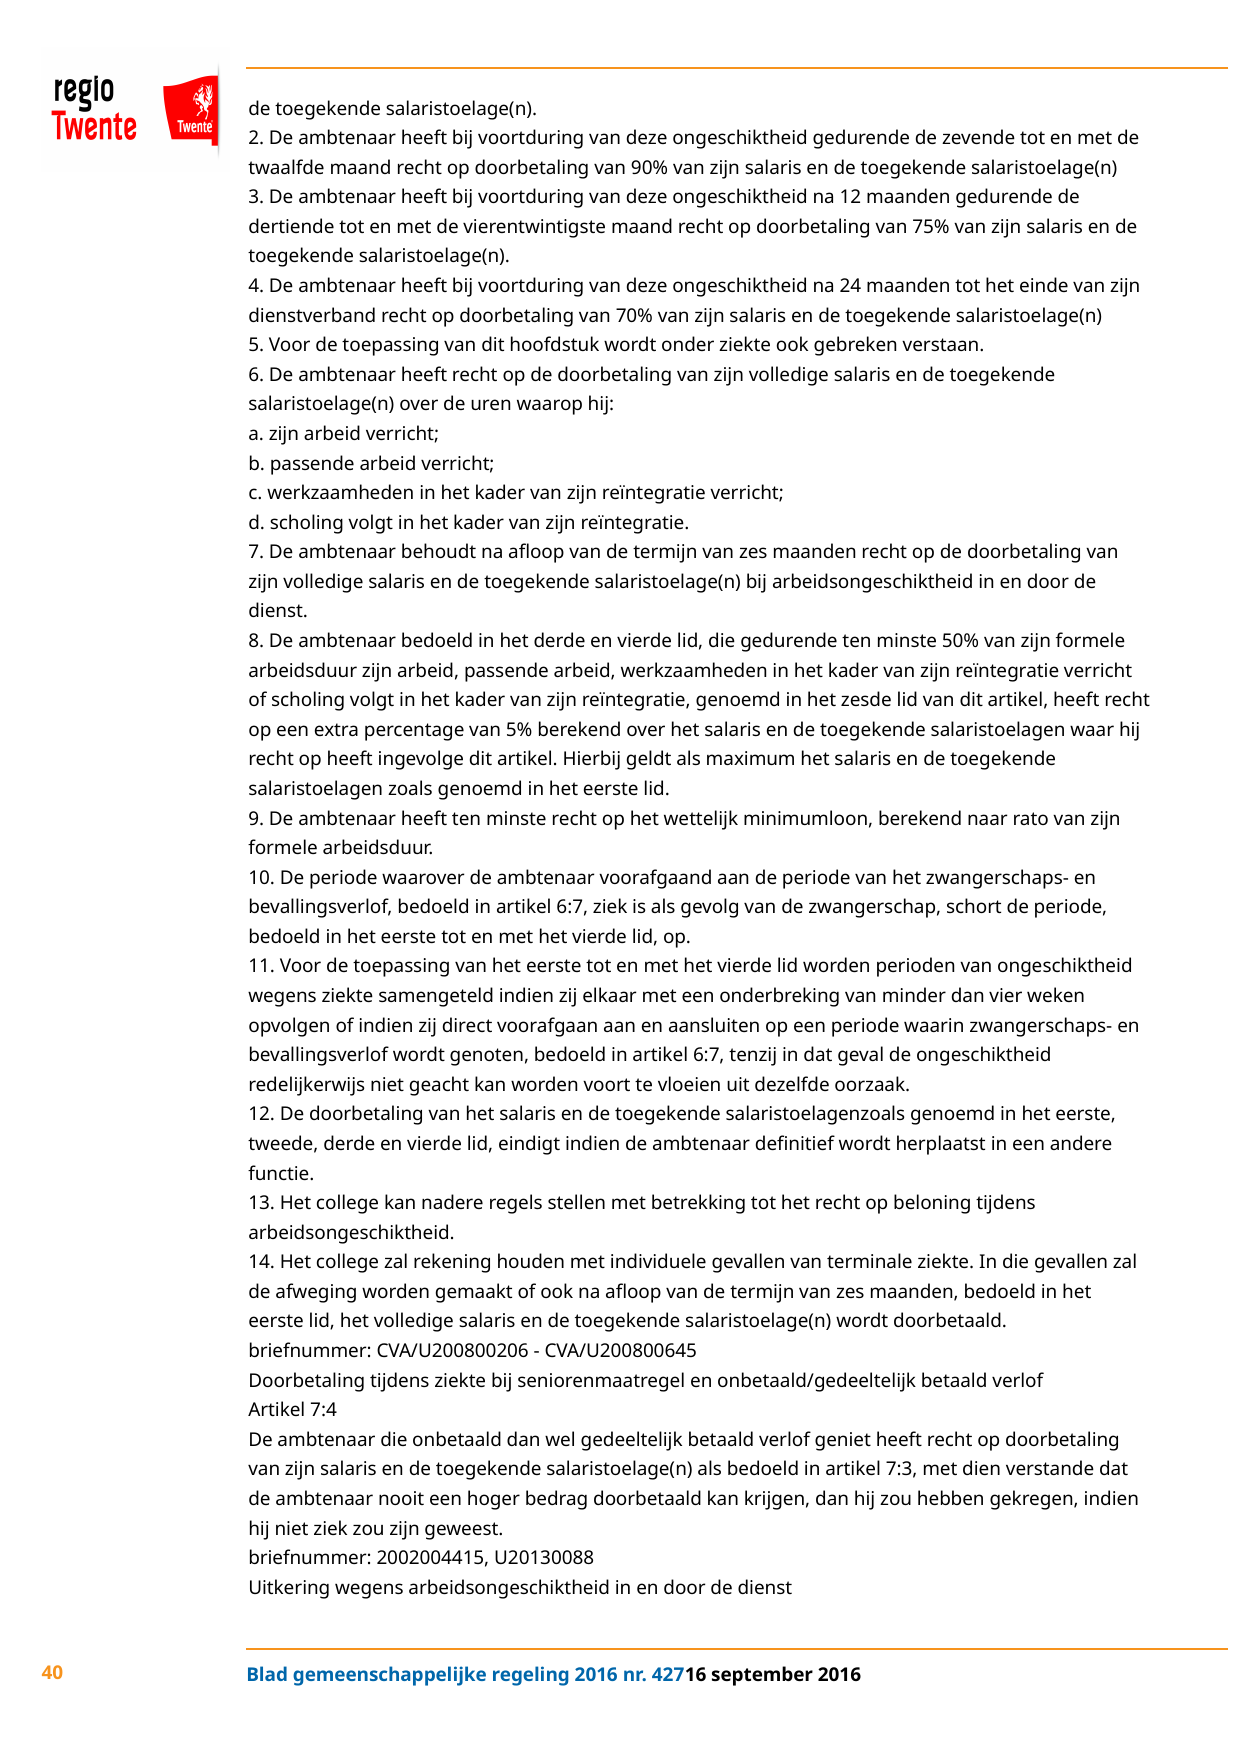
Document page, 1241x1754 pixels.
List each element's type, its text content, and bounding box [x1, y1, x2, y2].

text a. zijn arbeid verricht; [248, 420, 1152, 446]
text briefnummer: 2002004415, U20130088 [248, 1544, 1152, 1570]
text De ambtenaar die onbetaald dan wel gedeeltelijk betaald verlof geniet heeft recht op doorbetaling van zijn salaris en de toegekende salaristoelage(n) als bedoeld in artikel 7:3, met dien verstande dat de ambtenaar nooit een hoger bedrag doorbetaald kan krijgen, dan hij zou hebben gekregen, indien hij niet ziek zou zijn geweest. [248, 1426, 1152, 1541]
text briefnummer: CVA/U200800206 - CVA/U200800645 [248, 1337, 1152, 1363]
text 3. De ambtenaar heeft bij voortduring van deze ongeschiktheid na 12 maanden gedurende de dertiende tot en met de vierentwintigste maand recht op doorbetaling van 75% van zijn salaris en de toegekende salaristoelage(n). [248, 183, 1152, 268]
text 7. De ambtenaar behoudt na afloop van de termijn van zes maanden recht op de doorbetaling van zijn volledige salaris en de toegekende salaristoelage(n) bij arbeidsongeschiktheid in en door de dienst. [248, 538, 1152, 623]
picture [41, 47, 231, 172]
text d. scholing volgt in het kader van zijn reïntegratie. [248, 509, 1152, 535]
text de toegekende salaristoelage(n). [248, 95, 1152, 121]
text b. passende arbeid verricht; [248, 450, 1152, 476]
text 6. De ambtenaar heeft recht op de doorbetaling van zijn volledige salaris en de toegekende salaristoelage(n) over de uren waarop hij: [248, 361, 1152, 416]
text 13. Het college kan nadere regels stellen met betrekking tot het recht op beloning tijdens arbeidsongeschiktheid. [248, 1189, 1152, 1245]
text c. werkzaamheden in het kader van zijn reïntegratie verricht; [248, 479, 1152, 505]
text 8. De ambtenaar bedoeld in het derde en vierde lid, die gedurende ten minste 50% van zijn formele arbeidsduur zijn arbeid, passende arbeid, werkzaamheden in het kader van zijn reïntegratie verricht of scholing volgt in het kader van zijn reïntegratie, genoemd in het zesde lid van dit artikel, heeft recht op een extra percentage van 5% berekend over het salaris en de toegekende salaristoelagen waar hij recht op heeft ingevolge dit artikel. Hierbij geldt als maximum het salaris en de toegekende salaristoelagen zoals genoemd in het eerste lid. [248, 627, 1152, 801]
text 12. De doorbetaling van het salaris en de toegekende salaristoelagenzoals genoemd in het eerste, tweede, derde en vierde lid, eindigt indien de ambtenaar definitief wordt herplaatst in een andere functie. [248, 1101, 1152, 1186]
text 2. De ambtenaar heeft bij voortduring van deze ongeschiktheid gedurende de zevende tot en met de twaalfde maand recht op doorbetaling van 90% van zijn salaris en de toegekende salaristoelage(n) [248, 124, 1152, 180]
text 14. Het college zal rekening houden met individuele gevallen van terminale ziekte. In die gevallen zal de afweging worden gemaakt of ook na afloop van de termijn van zes maanden, bedoeld in het eerste lid, het volledige salaris en de toegekende salaristoelage(n) wordt doorbetaald. [248, 1248, 1152, 1333]
text 5. Voor de toepassing van dit hoofdstuk wordt onder ziekte ook gebreken verstaan. [248, 331, 1152, 357]
text Doorbetaling tijdens ziekte bij seniorenmaatregel en onbetaald/gedeeltelijk betaald verlof [248, 1367, 1152, 1393]
text 9. De ambtenaar heeft ten minste recht op het wettelijk minimumloon, berekend naar rato van zijn formele arbeidsduur. [248, 805, 1152, 860]
text Artikel 7:4 [248, 1396, 1152, 1422]
text 4. De ambtenaar heeft bij voortduring van deze ongeschiktheid na 24 maanden tot het einde van zijn dienstverband recht op doorbetaling van 70% van zijn salaris en de toegekende salaristoelage(n) [248, 272, 1152, 328]
text Uitkering wegens arbeidsongeschiktheid in en door de dienst [248, 1574, 1152, 1600]
text 11. Voor de toepassing van het eerste tot en met het vierde lid worden perioden van ongeschiktheid wegens ziekte samengeteld indien zij elkaar met een onderbreking van minder dan vier weken opvolgen of indien zij direct voorafgaan aan en aansluiten op een periode waarin zwangerschaps- en bevallingsverlof wordt genoten, bedoeld in artikel 6:7, tenzij in dat geval de ongeschiktheid redelijkerwijs niet geacht kan worden voort te vloeien uit dezelfde oorzaak. [248, 953, 1152, 1097]
text 10. De periode waarover de ambtenaar voorafgaand aan de periode van het zwangerschaps- en bevallingsverlof, bedoeld in artikel 6:7, ziek is als gevolg van de zwangerschap, schort de periode, bedoeld in het eerste tot en met het vierde lid, op. [248, 864, 1152, 949]
